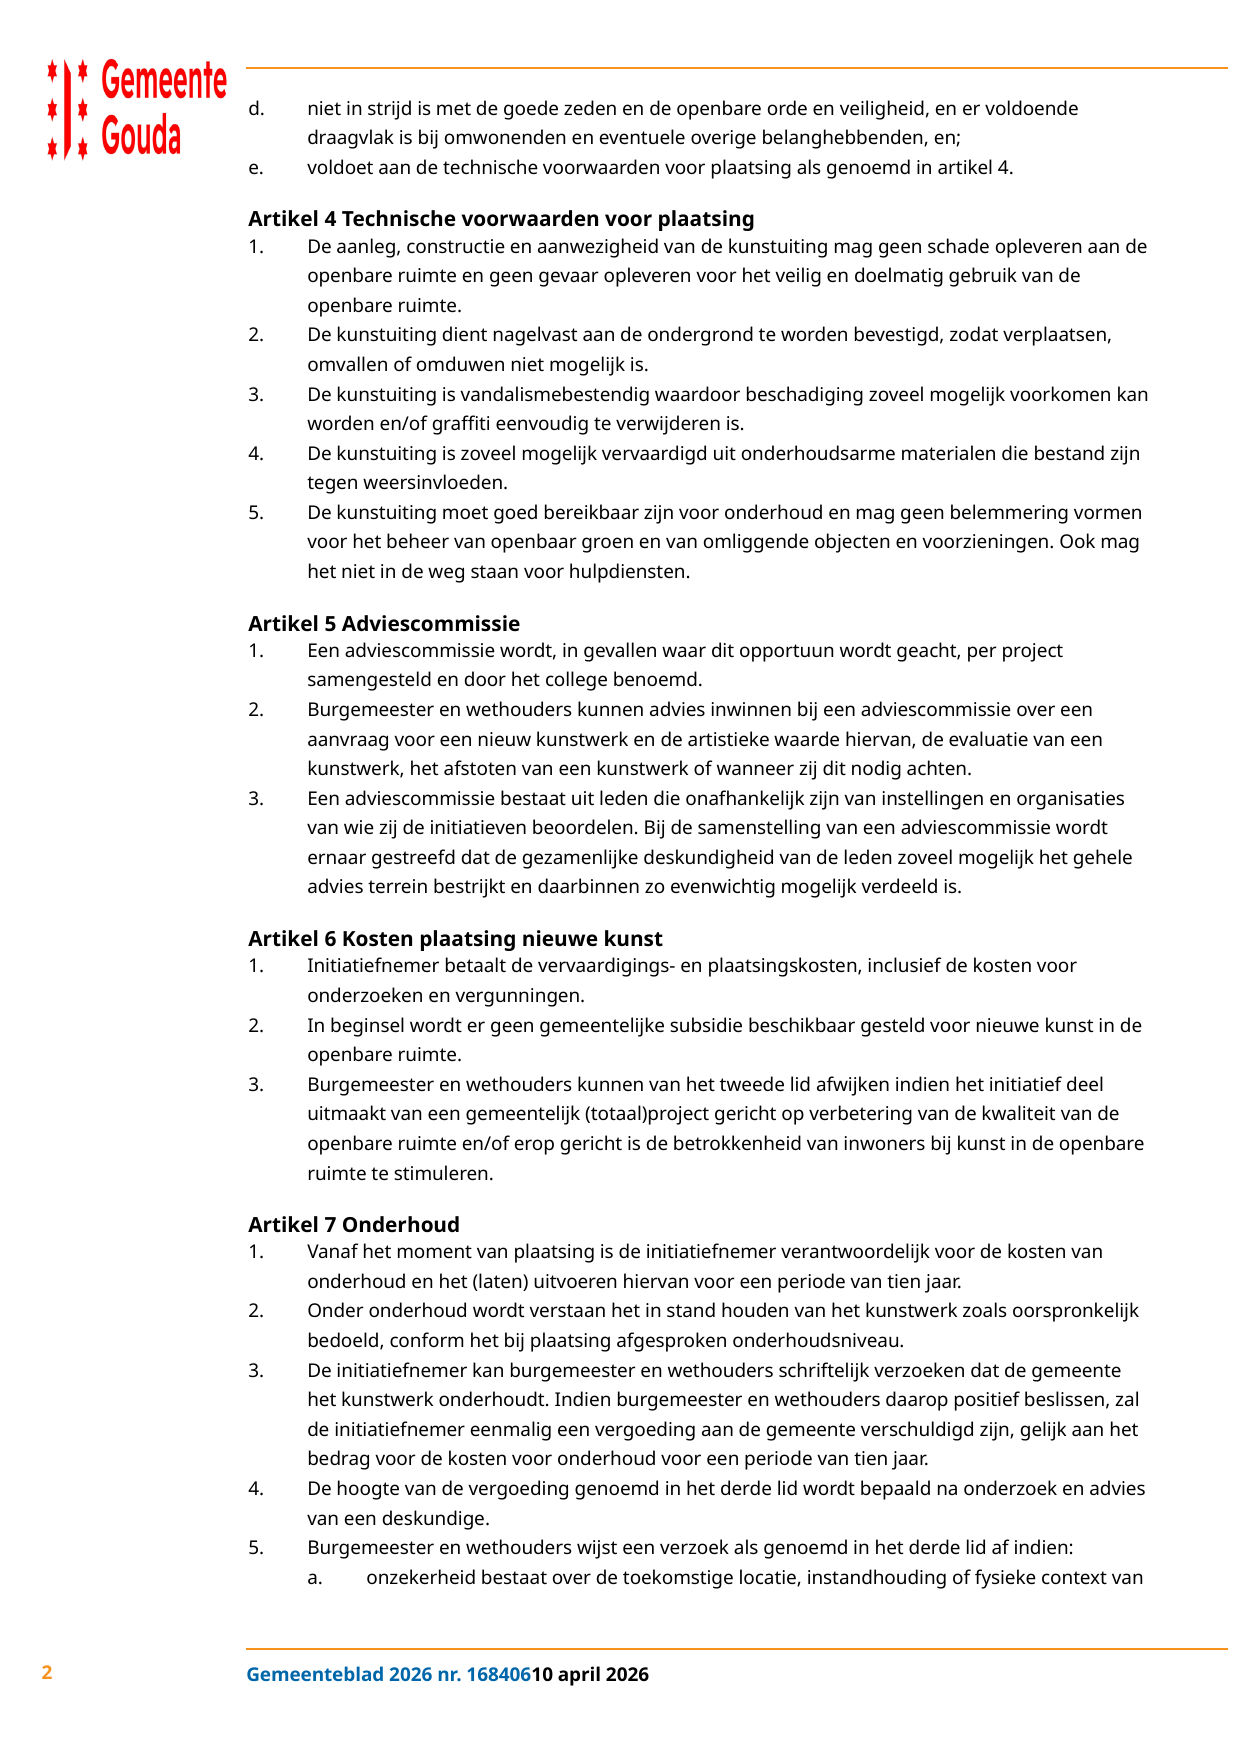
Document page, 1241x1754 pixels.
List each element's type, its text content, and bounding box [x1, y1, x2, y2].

list De kunstuiting moet goed bereikbaar zijn voor onderhoud en mag geen belemmering vormen voor het beheer van openbaar groen en van omliggende objecten en voorzieningen. Ook mag het niet in de weg staan voor hulpdiensten. [248, 499, 1152, 584]
list In beginsel wordt er geen gemeentelijke subsidie beschikbaar gesteld voor nieuwe kunst in de openbare ruimte. [248, 1012, 1152, 1067]
list Initiatiefnemer betaalt de vervaardigings- en plaatsingskosten, inclusief de kosten voor onderzoeken en vergunningen. [248, 953, 1152, 1008]
list Een adviescommissie wordt, in gevallen waar dit opportuun wordt geacht, per project samengesteld en door het college benoemd. [248, 637, 1152, 692]
list Burgemeester en wethouders wijst een verzoek als genoemd in het derde lid af indien: [248, 1534, 1152, 1560]
text Artikel 7 Onderhoud [248, 1210, 1152, 1238]
list De initiatiefnemer kan burgemeester en wethouders schriftelijk verzoeken dat de gemeente het kunstwerk onderhoudt. Indien burgemeester en wethouders daarop positief beslissen, zal de initiatiefnemer eenmalig een vergoeding aan de gemeente verschuldigd zijn, gelijk aan het bedrag voor de kosten voor onderhoud voor een periode van tien jaar. [248, 1357, 1152, 1471]
list voldoet aan de technische voorwaarden voor plaatsing als genoemd in artikel 4. [248, 154, 1152, 180]
list niet in strijd is met de goede zeden en de openbare orde en veiligheid, en er voldoende draagvlak is bij omwonenden en eventuele overige belanghebbenden, en; [248, 95, 1152, 150]
text Artikel 5 Adviescommissie [248, 609, 1152, 637]
picture [41, 47, 231, 172]
list Vanaf het moment van plaatsing is de initiatiefnemer verantwoordelijk voor de kosten van onderhoud en het (laten) uitvoeren hiervan voor een periode van tien jaar. [248, 1238, 1152, 1294]
list Een adviescommissie bestaat uit leden die onafhankelijk zijn van instellingen en organisaties van wie zij de initiatieven beoordelen. Bij de samenstelling van een adviescommissie wordt ernaar gestreefd dat de gezamenlijke deskundigheid van de leden zoveel mogelijk het gehele advies terrein bestrijkt en daarbinnen zo evenwichtig mogelijk verdeeld is. [248, 785, 1152, 899]
list De kunstuiting dient nagelvast aan de ondergrond te worden bevestigd, zodat verplaatsen, omvallen of omduwen niet mogelijk is. [248, 322, 1152, 377]
text Artikel 6 Kosten plaatsing nieuwe kunst [248, 924, 1152, 953]
text Artikel 4 Technische voorwaarden voor plaatsing [248, 204, 1152, 233]
list Burgemeester en wethouders kunnen advies inwinnen bij een adviescommissie over een aanvraag voor een nieuw kunstwerk en de artistieke waarde hiervan, de evaluatie van een kunstwerk, het afstoten van een kunstwerk of wanneer zij dit nodig achten. [248, 696, 1152, 781]
list onzekerheid bestaat over de toekomstige locatie, instandhouding of fysieke context van [307, 1564, 1152, 1590]
list De hoogte van de vergoeding genoemd in het derde lid wordt bepaald na onderzoek en advies van een deskundige. [248, 1475, 1152, 1531]
list De kunstuiting is vandalismebestendig waardoor beschadiging zoveel mogelijk voorkomen kan worden en/of graffiti eenvoudig te verwijderen is. [248, 381, 1152, 436]
list Burgemeester en wethouders kunnen van het tweede lid afwijken indien het initiatief deel uitmaakt van een gemeentelijk (totaal)project gericht op verbetering van de kwaliteit van de openbare ruimte en/of erop gericht is de betrokkenheid van inwoners bij kunst in de openbare ruimte te stimuleren. [248, 1071, 1152, 1185]
list De kunstuiting is zoveel mogelijk vervaardigd uit onderhoudsarme materialen die bestand zijn tegen weersinvloeden. [248, 440, 1152, 495]
list De aanleg, constructie en aanwezigheid van de kunstuiting mag geen schade opleveren aan de openbare ruimte en geen gevaar opleveren voor het veilig en doelmatig gebruik van de openbare ruimte. [248, 233, 1152, 318]
list Onder onderhoud wordt verstaan het in stand houden van het kunstwerk zoals oorspronkelijk bedoeld, conform het bij plaatsing afgesproken onderhoudsniveau. [248, 1298, 1152, 1353]
